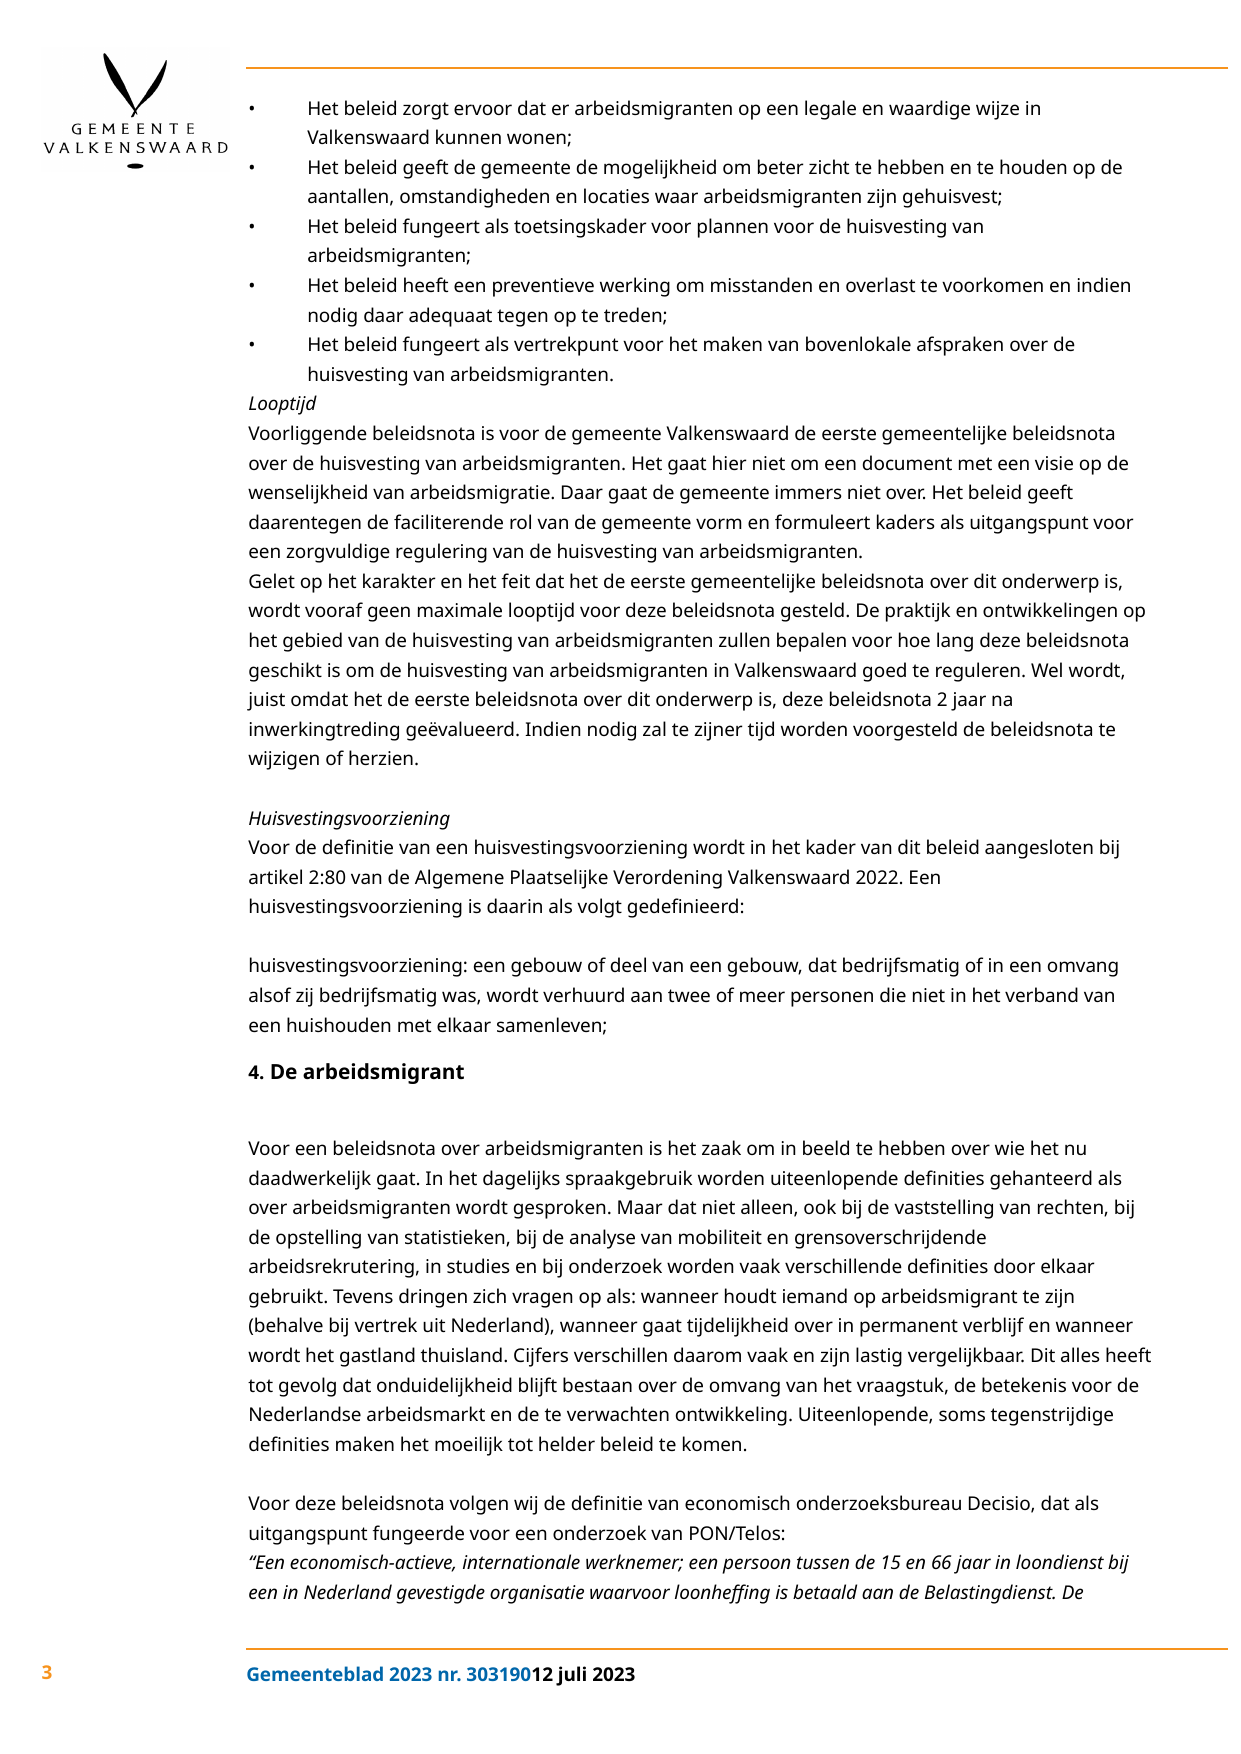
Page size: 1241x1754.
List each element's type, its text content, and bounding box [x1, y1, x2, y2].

list Het beleid fungeert als vertrekpunt voor het maken van bovenlokale afspraken over de huisvesting van arbeidsmigranten. [248, 331, 1152, 387]
text “Een economisch-actieve, internationale werknemer; een persoon tussen de 15 en 66 jaar in loondienst bij een in Nederland gevestigde organisatie waarvoor loonheffing is betaald aan de Belastingdienst. De [248, 1549, 1152, 1605]
text Looptijd [248, 391, 1152, 416]
picture [41, 47, 231, 172]
text Gelet op het karakter en het feit dat het de eerste gemeentelijke beleidsnota over dit onderwerp is, wordt vooraf geen maximale looptijd voor deze beleidsnota gesteld. De praktijk en ontwikkelingen op het gebied van de huisvesting van arbeidsmigranten zullen bepalen voor hoe lang deze beleidsnota geschikt is om de huisvesting van arbeidsmigranten in Valkenswaard goed te reguleren. Wel wordt, juist omdat het de eerste beleidsnota over dit onderwerp is, deze beleidsnota 2 jaar na inwerkingtreding geëvalueerd. Indien nodig zal te zijner tijd worden voorgesteld de beleidsnota te wijzigen of herzien. [248, 568, 1152, 771]
list Het beleid zorgt ervoor dat er arbeidsmigranten op een legale en waardige wijze in Valkenswaard kunnen wonen; [248, 95, 1152, 150]
list Het beleid fungeert als toetsingskader voor plannen voor de huisvesting van arbeidsmigranten; [248, 213, 1152, 268]
list Het beleid heeft een preventieve werking om misstanden en overlast te voorkomen en indien nodig daar adequaat tegen op te treden; [248, 272, 1152, 328]
list Het beleid geeft de gemeente de mogelijkheid om beter zicht te hebben en te houden op de aantallen, omstandigheden en locaties waar arbeidsmigranten zijn gehuisvest; [248, 154, 1152, 209]
text 4. De arbeidsmigrant [248, 1057, 1152, 1086]
text huisvestingsvoorziening: een gebouw of deel van een gebouw, dat bedrijfsmatig of in een omvang alsof zij bedrijfsmatig was, wordt verhuurd aan twee of meer personen die niet in het verband van een huishouden met elkaar samenleven; [248, 953, 1152, 1038]
text Voor een beleidsnota over arbeidsmigranten is het zaak om in beeld te hebben over wie het nu daadwerkelijk gaat. In het dagelijks spraakgebruik worden uiteenlopende definities gehanteerd als over arbeidsmigranten wordt gesproken. Maar dat niet alleen, ook bij de vaststelling van rechten, bij de opstelling van statistieken, bij de analyse van mobiliteit en grensoverschrijdende arbeidsrekrutering, in studies en bij onderzoek worden vaak verschillende definities door elkaar gebruikt. Tevens dringen zich vragen op als: wanneer houdt iemand op arbeidsmigrant te zijn (behalve bij vertrek uit Nederland), wanneer gaat tijdelijkheid over in permanent verblijf en wanneer wordt het gastland thuisland. Cijfers verschillen daarom vaak en zijn lastig vergelijkbaar. Dit alles heeft tot gevolg dat onduidelijkheid blijft bestaan over de omvang van het vraagstuk, de betekenis voor de Nederlandse arbeidsmarkt en de te verwachten ontwikkeling. Uiteenlopende, soms tegenstrijdige definities maken het moeilijk tot helder beleid te komen. [248, 1135, 1152, 1457]
text Voorliggende beleidsnota is voor de gemeente Valkenswaard de eerste gemeentelijke beleidsnota over de huisvesting van arbeidsmigranten. Het gaat hier niet om een document met een visie op de wenselijkheid van arbeidsmigratie. Daar gaat de gemeente immers niet over. Het beleid geeft daarentegen de faciliterende rol van de gemeente vorm en formuleert kaders als uitgangspunt voor een zorgvuldige regulering van de huisvesting van arbeidsmigranten. [248, 420, 1152, 564]
text Voor de definitie van een huisvestingsvoorziening wordt in het kader van dit beleid aangesloten bij artikel 2:80 van de Algemene Plaatselijke Verordening Valkenswaard 2022. Een huisvestingsvoorziening is daarin als volgt gedefinieerd: [248, 834, 1152, 919]
text Voor deze beleidsnota volgen wij de definitie van economisch onderzoeksbureau Decisio, dat als uitgangspunt fungeerde voor een onderzoek van PON/Telos: [248, 1490, 1152, 1546]
text Huisvestingsvoorziening [248, 805, 1152, 831]
